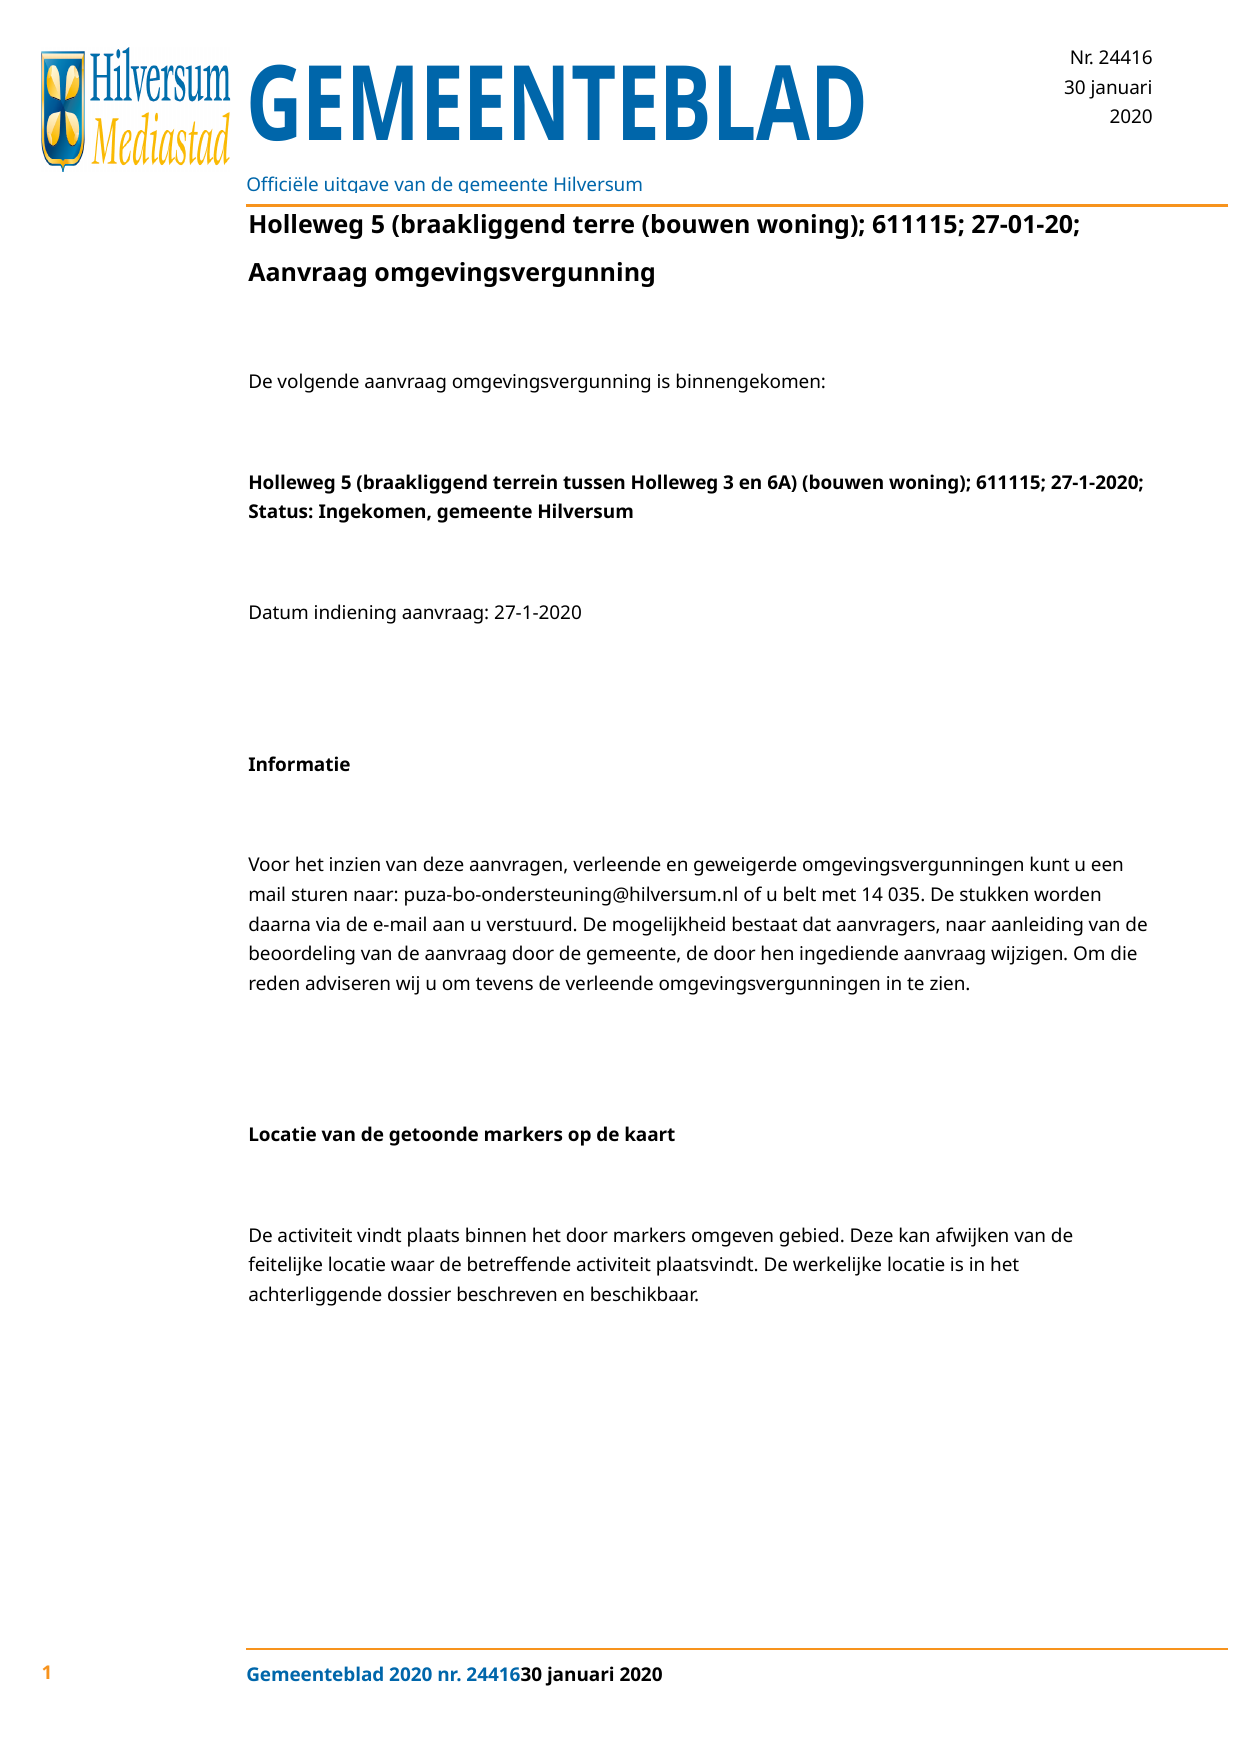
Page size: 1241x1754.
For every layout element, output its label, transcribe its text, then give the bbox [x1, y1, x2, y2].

text Holleweg 5 (braakliggend terre (bouwen woning); 611115; 27-01-20; Aanvraag omgevingsvergunning [248, 207, 1152, 288]
text Informatie [248, 751, 1152, 777]
text Locatie van de getoonde markers op de kaart [248, 1121, 1152, 1147]
text De volgende aanvraag omgevingsvergunning is binnengekomen: [248, 368, 1152, 394]
text De activiteit vindt plaats binnen het door markers omgeven gebied. Deze kan afwijken van de feitelijke locatie waar de betreffende activiteit plaatsvindt. De werkelijke locatie is in het achterliggende dossier beschreven en beschikbaar. [248, 1222, 1152, 1307]
picture [41, 47, 231, 172]
text Voor het inzien van deze aanvragen, verleende en geweigerde omgevingsvergunningen kunt u een mail sturen naar: puza-bo-ondersteuning@hilversum.nl of u belt met 14 035. De stukken worden daarna via de e-mail aan u verstuurd. De mogelijkheid bestaat dat aanvragers, naar aanleiding van de beoordeling van de aanvraag door de gemeente, de door hen ingediende aanvraag wijzigen. Om die reden adviseren wij u om tevens de verleende omgevingsvergunningen in te zien. [248, 852, 1152, 996]
text Datum indiening aanvraag: 27-1-2020 [248, 599, 1152, 625]
text Holleweg 5 (braakliggend terrein tussen Holleweg 3 en 6A) (bouwen woning); 611115; 27-1-2020; Status: Ingekomen, gemeente Hilversum [248, 469, 1152, 524]
